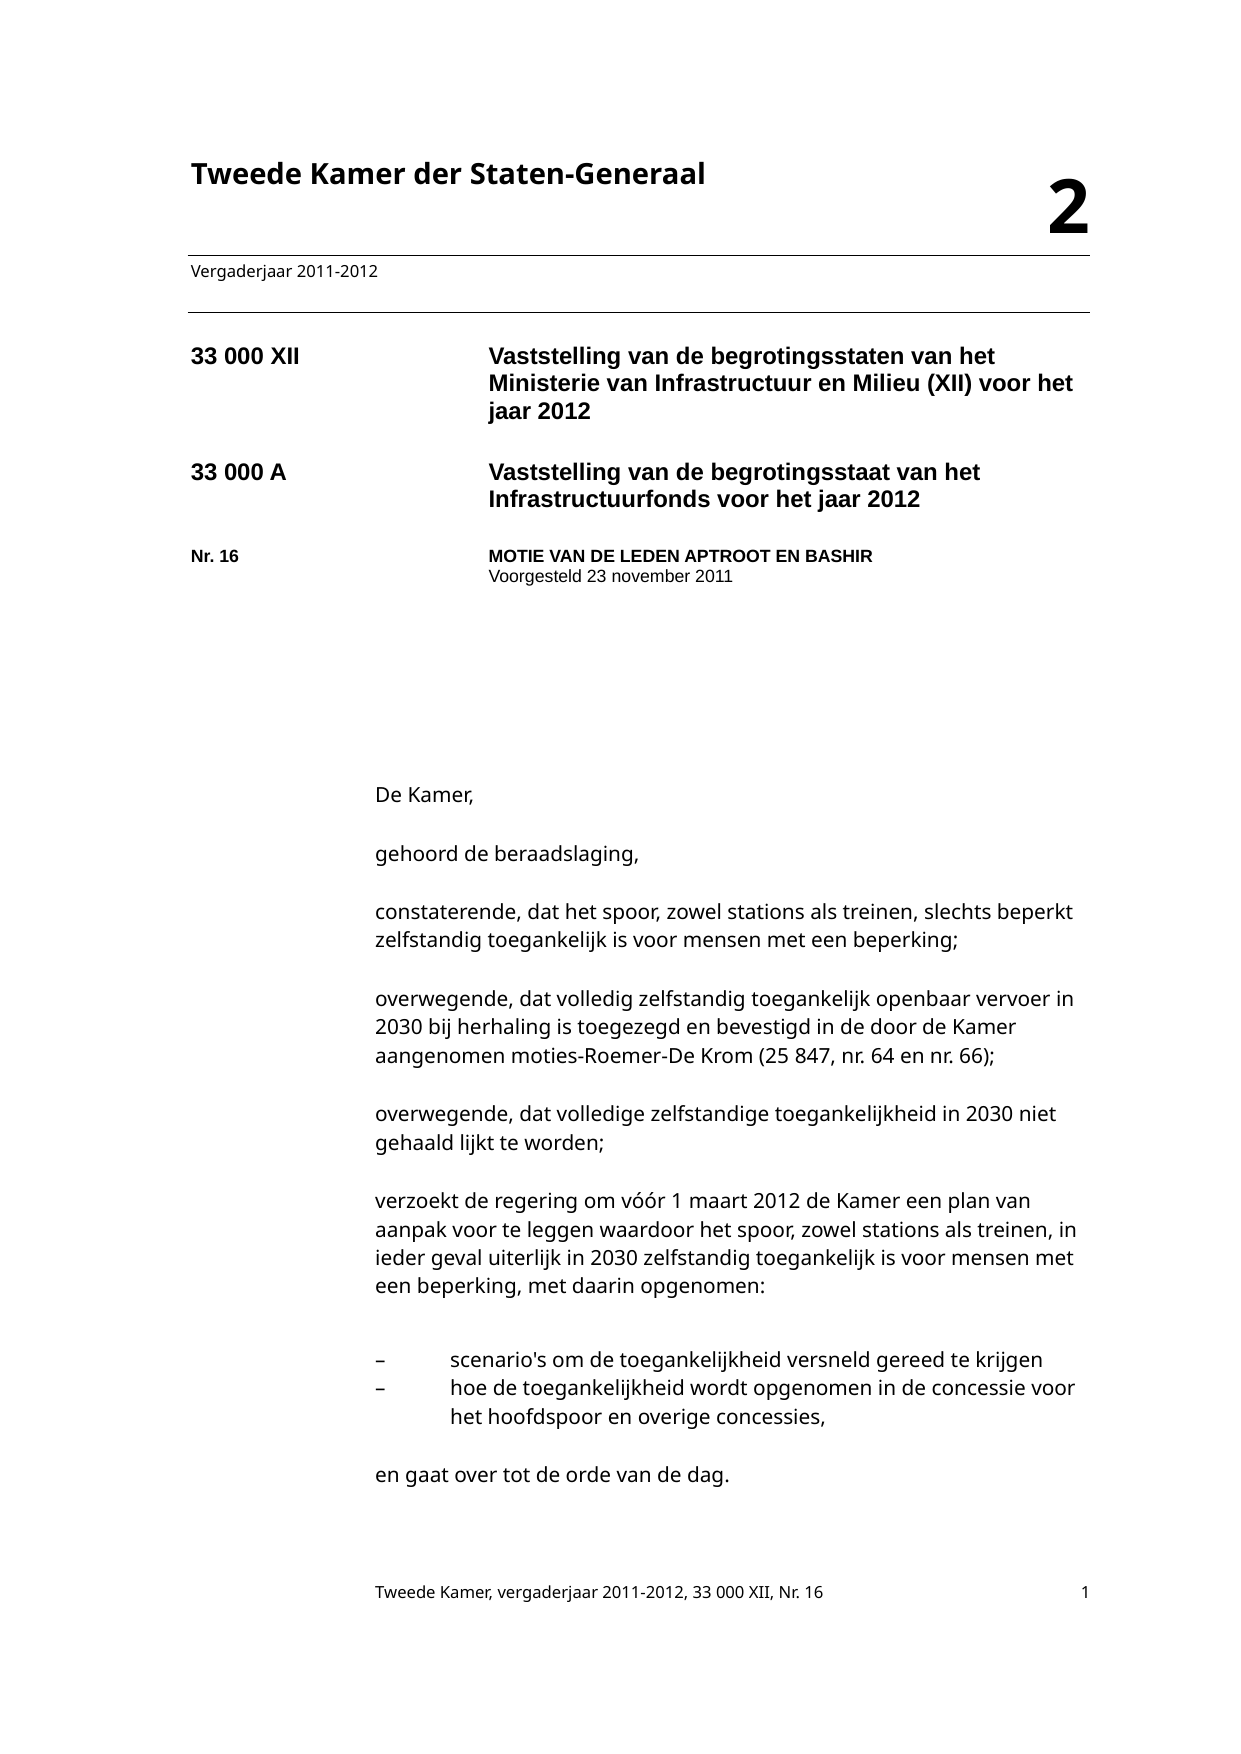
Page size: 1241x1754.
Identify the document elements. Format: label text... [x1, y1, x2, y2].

table_cell Nr. 16 [188, 543, 485, 662]
table_cell [485, 256, 1090, 312]
list hoe de toegankelijkheid wordt opgenomen in de concessie voor het hoofdspoor en overige concessies, [375, 1373, 1090, 1430]
text verzoekt de regering om vóór 1 maart 2012 de Kamer een plan van aanpak voor te leggen waardoor het spoor, zowel stations als treinen, in ieder geval uiterlijk in 2030 zelfstandig toegankelijk is voor mensen met een beperking, met daarin opgenomen: [375, 1186, 1090, 1300]
table_cell 33 000 XII [188, 339, 485, 454]
text constaterende, dat het spoor, zowel stations als treinen, slechts beperkt zelfstandig toegankelijk is voor mensen met een beperking; [375, 897, 1090, 954]
text overwegende, dat volledige zelfstandige toegankelijkheid in 2030 niet gehaald lijkt te worden; [375, 1099, 1090, 1156]
text De Kamer, [375, 780, 1090, 809]
text en gaat over tot de orde van de dag. [375, 1460, 1090, 1489]
table_cell Vergaderjaar 2011-2012 [188, 256, 485, 312]
table_header Tweede Kamer der Staten-Generaal [188, 150, 909, 255]
text gehoord de beraadslaging, [375, 839, 1090, 867]
table_cell Vaststelling van de begrotingsstaten van het Ministerie van Infrastructuur en Milieu (XII) voor het jaar 2012 [485, 339, 1090, 454]
table_cell [485, 313, 1090, 339]
table_cell Vaststelling van de begrotingsstaat van het Infrastructuurfonds voor het jaar 2012 [485, 455, 1090, 543]
table_cell MOTIE VAN DE LEDEN APTROOT EN BASHIR Voorgesteld 23 november 2011 [485, 543, 1090, 662]
table_header 2 [910, 150, 1090, 255]
table_cell 33 000 A [188, 455, 485, 543]
list scenario's om de toegankelijkheid versneld gereed te krijgen [375, 1345, 1090, 1373]
table_cell [188, 313, 485, 339]
text overwegende, dat volledig zelfstandig toegankelijk openbaar vervoer in 2030 bij herhaling is toegezegd en bevestigd in de door de Kamer aangenomen moties-Roemer-De Krom (25 847, nr. 64 en nr. 66); [375, 984, 1090, 1069]
